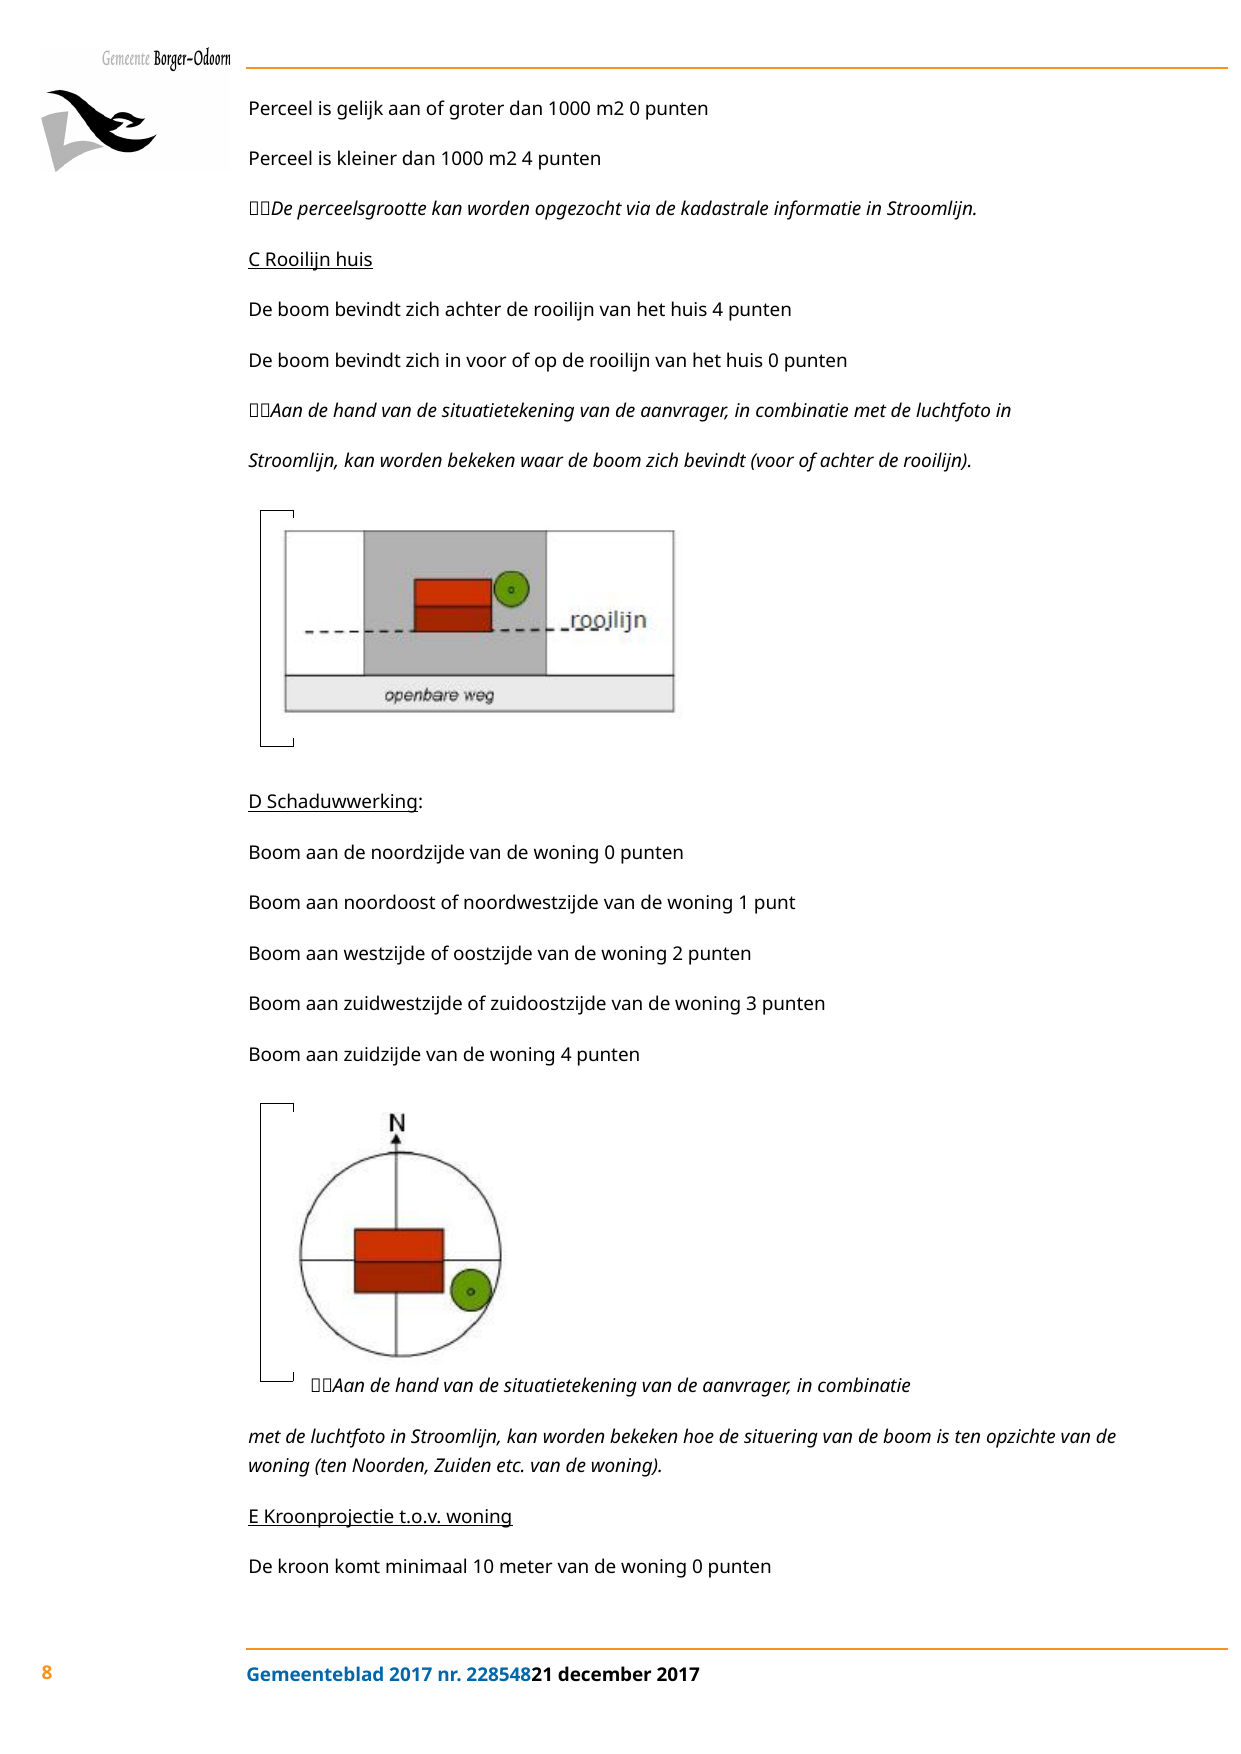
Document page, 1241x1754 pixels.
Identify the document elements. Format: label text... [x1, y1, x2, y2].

text D Schaduwwerking: [248, 789, 1152, 814]
text E Kroonprojectie t.o.v. woning [248, 1503, 1152, 1529]
text Boom aan noordoost of noordwestzijde van de woning 1 punt [248, 889, 1152, 915]
text Aan de hand van de situatietekening van de aanvrager, in combinatie met de luchtfoto in [248, 397, 1152, 423]
text met de luchtfoto in Stroomlijn, kan worden bekeken hoe de situering van de boom is ten opzichte van de woning (ten Noorden, Zuiden etc. van de woning). [248, 1423, 1152, 1478]
text C Rooilijn huis [248, 246, 1152, 272]
text De kroon komt minimaal 10 meter van de woning 0 punten [248, 1553, 1152, 1579]
text Boom aan zuidzijde van de woning 4 punten [248, 1041, 1152, 1066]
text Aan de hand van de situatietekening van de aanvrager, in combinatie [248, 1091, 1152, 1398]
text Perceel is kleiner dan 1000 m2 4 punten [248, 145, 1152, 171]
text Boom aan westzijde of oostzijde van de woning 2 punten [248, 940, 1152, 966]
text De perceelsgrootte kan worden opgezocht via de kadastrale informatie in Stroomlijn. [248, 196, 1152, 221]
text Stroomlijn, kan worden bekeken waar de boom zich bevindt (voor of achter de rooilijn). [248, 448, 1152, 473]
text Boom aan de noordzijde van de woning 0 punten [248, 839, 1152, 865]
picture [41, 47, 231, 172]
text De boom bevindt zich in voor of op de rooilijn van het huis 0 punten [248, 347, 1152, 373]
text Perceel is gelijk aan of groter dan 1000 m2 0 punten [248, 95, 1152, 121]
picture [268, 518, 712, 738]
text De boom bevindt zich achter de rooilijn van het huis 4 punten [248, 296, 1152, 322]
picture [268, 1112, 530, 1372]
text Boom aan zuidwestzijde of zuidoostzijde van de woning 3 punten [248, 990, 1152, 1016]
